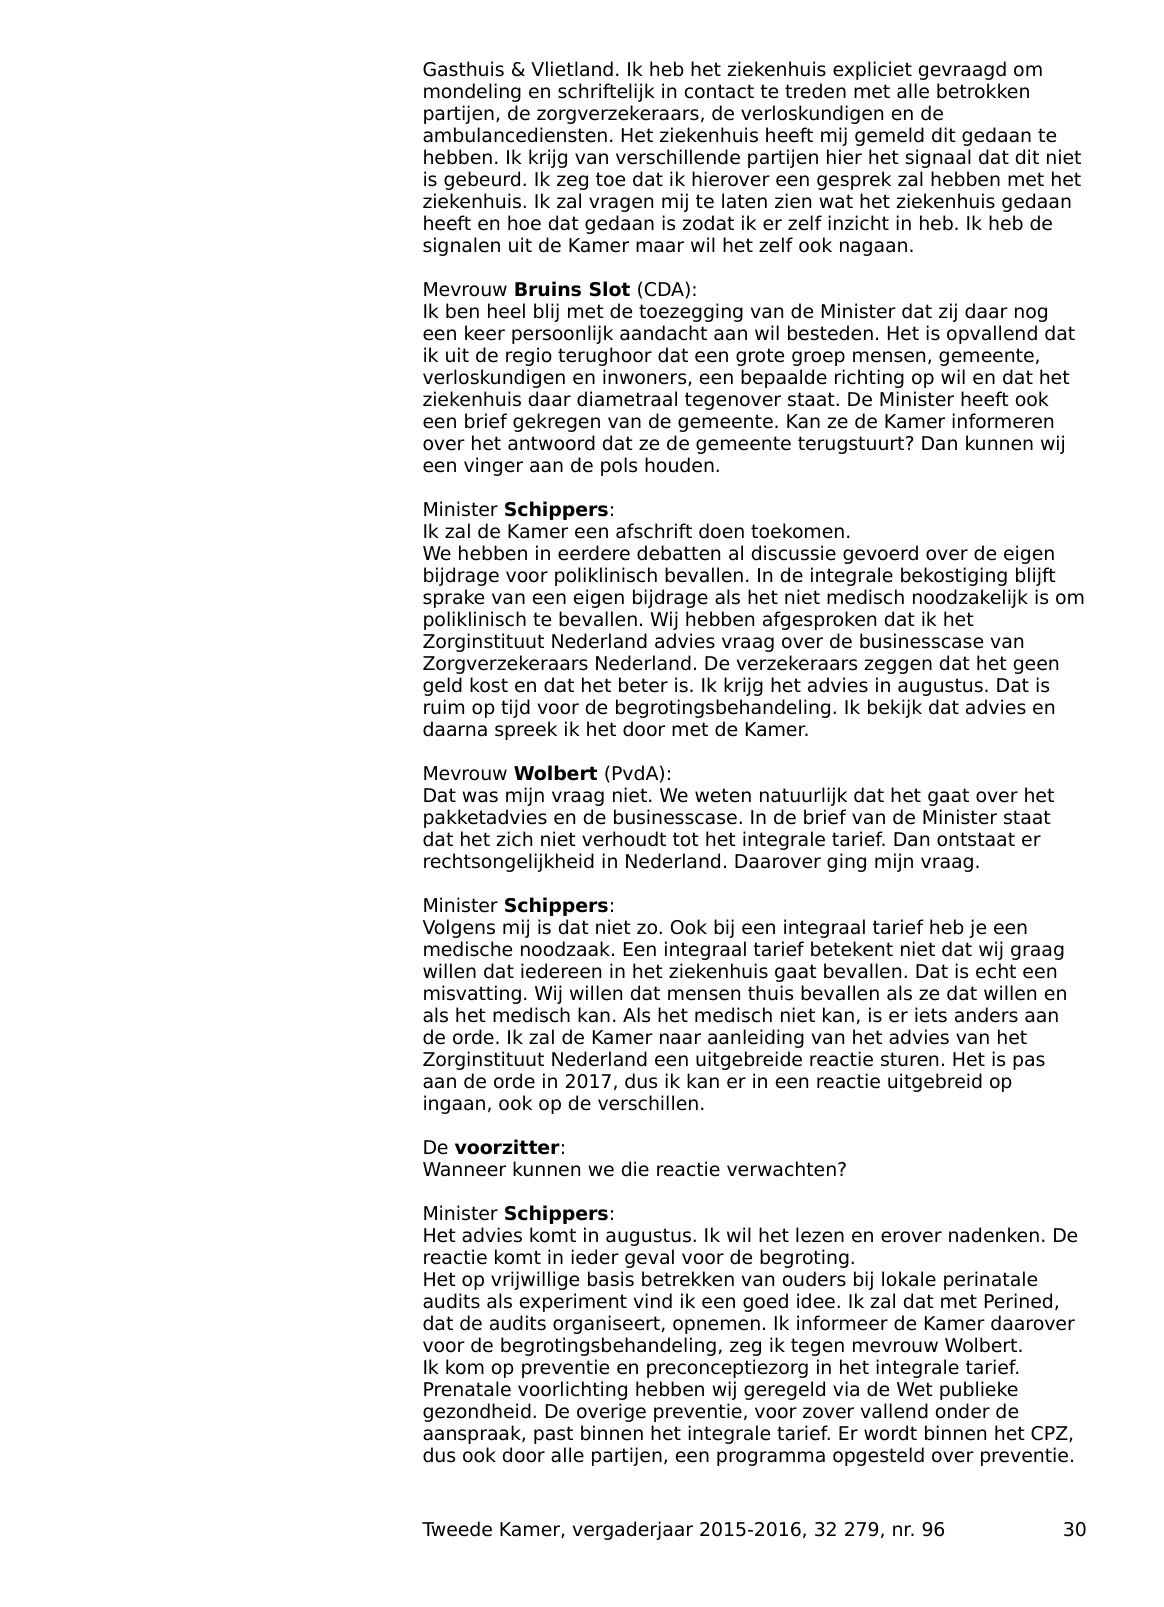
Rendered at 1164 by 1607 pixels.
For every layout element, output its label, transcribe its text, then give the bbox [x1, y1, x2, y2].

text Mevrouw Wolbert (PvdA): [422, 763, 1087, 785]
text Volgens mij is dat niet zo. Ook bij een integraal tarief heb je een medische noodzaak. Een integraal tarief betekent niet dat wij graag willen dat iedereen in het ziekenhuis gaat bevallen. Dat is echt een misvatting. Wij willen dat mensen thuis bevallen als ze dat willen en als het medisch kan. Als het medisch niet kan, is er iets anders aan de orde. Ik zal de Kamer naar aanleiding van het advies van het Zorginstituut Nederland een uitgebreide reactie sturen. Het is pas aan de orde in 2017, dus ik kan er in een reactie uitgebreid op ingaan, ook op de verschillen. [422, 917, 1087, 1115]
text Gasthuis & Vlietland. Ik heb het ziekenhuis expliciet gevraagd om mondeling en schriftelijk in contact te treden met alle betrokken partijen, de zorgverzekeraars, de verloskundigen en de ambulancediensten. Het ziekenhuis heeft mij gemeld dit gedaan te hebben. Ik krijg van verschillende partijen hier het signaal dat dit niet is gebeurd. Ik zeg toe dat ik hierover een gesprek zal hebben met het ziekenhuis. Ik zal vragen mij te laten zien wat het ziekenhuis gedaan heeft en hoe dat gedaan is zodat ik er zelf inzicht in heb. Ik heb de signalen uit de Kamer maar wil het zelf ook nagaan. [422, 59, 1087, 257]
text Ik kom op preventie en preconceptiezorg in het integrale tarief. Prenatale voorlichting hebben wij geregeld via de Wet publieke gezondheid. De overige preventie, voor zover vallend onder de aanspraak, past binnen het integrale tarief. Er wordt binnen het CPZ, dus ook door alle partijen, een programma opgesteld over preventie. [422, 1357, 1087, 1467]
text Ik zal de Kamer een afschrift doen toekomen. [422, 521, 1087, 543]
text Ik ben heel blij met de toezegging van de Minister dat zij daar nog een keer persoonlijk aandacht aan wil besteden. Het is opvallend dat ik uit de regio terughoor dat een grote groep mensen, gemeente, verloskundigen en inwoners, een bepaalde richting op wil en dat het ziekenhuis daar diametraal tegenover staat. De Minister heeft ook een brief gekregen van de gemeente. Kan ze de Kamer informeren over het antwoord dat ze de gemeente terugstuurt? Dan kunnen wij een vinger aan de pols houden. [422, 301, 1087, 477]
text Minister Schippers: [422, 895, 1087, 917]
text Mevrouw Bruins Slot (CDA): [422, 279, 1087, 301]
text Het op vrijwillige basis betrekken van ouders bij lokale perinatale audits als experiment vind ik een goed idee. Ik zal dat met Perined, dat de audits organiseert, opnemen. Ik informeer de Kamer daarover voor de begrotingsbehandeling, zeg ik tegen mevrouw Wolbert. [422, 1269, 1087, 1357]
text Minister Schippers: [422, 1203, 1087, 1225]
text Het advies komt in augustus. Ik wil het lezen en erover nadenken. De reactie komt in ieder geval voor de begroting. [422, 1225, 1087, 1269]
text Wanneer kunnen we die reactie verwachten? [422, 1159, 1087, 1181]
text De voorzitter: [422, 1137, 1087, 1159]
text Dat was mijn vraag niet. We weten natuurlijk dat het gaat over het pakketadvies en de businesscase. In de brief van de Minister staat dat het zich niet verhoudt tot het integrale tarief. Dan ontstaat er rechtsongelijkheid in Nederland. Daarover ging mijn vraag. [422, 785, 1087, 873]
text We hebben in eerdere debatten al discussie gevoerd over de eigen bijdrage voor poliklinisch bevallen. In de integrale bekostiging blijft sprake van een eigen bijdrage als het niet medisch noodzakelijk is om poliklinisch te bevallen. Wij hebben afgesproken dat ik het Zorginstituut Nederland advies vraag over de businesscase van Zorgverzekeraars Nederland. De verzekeraars zeggen dat het geen geld kost en dat het beter is. Ik krijg het advies in augustus. Dat is ruim op tijd voor de begrotingsbehandeling. Ik bekijk dat advies en daarna spreek ik het door met de Kamer. [422, 543, 1087, 741]
text Minister Schippers: [422, 499, 1087, 521]
